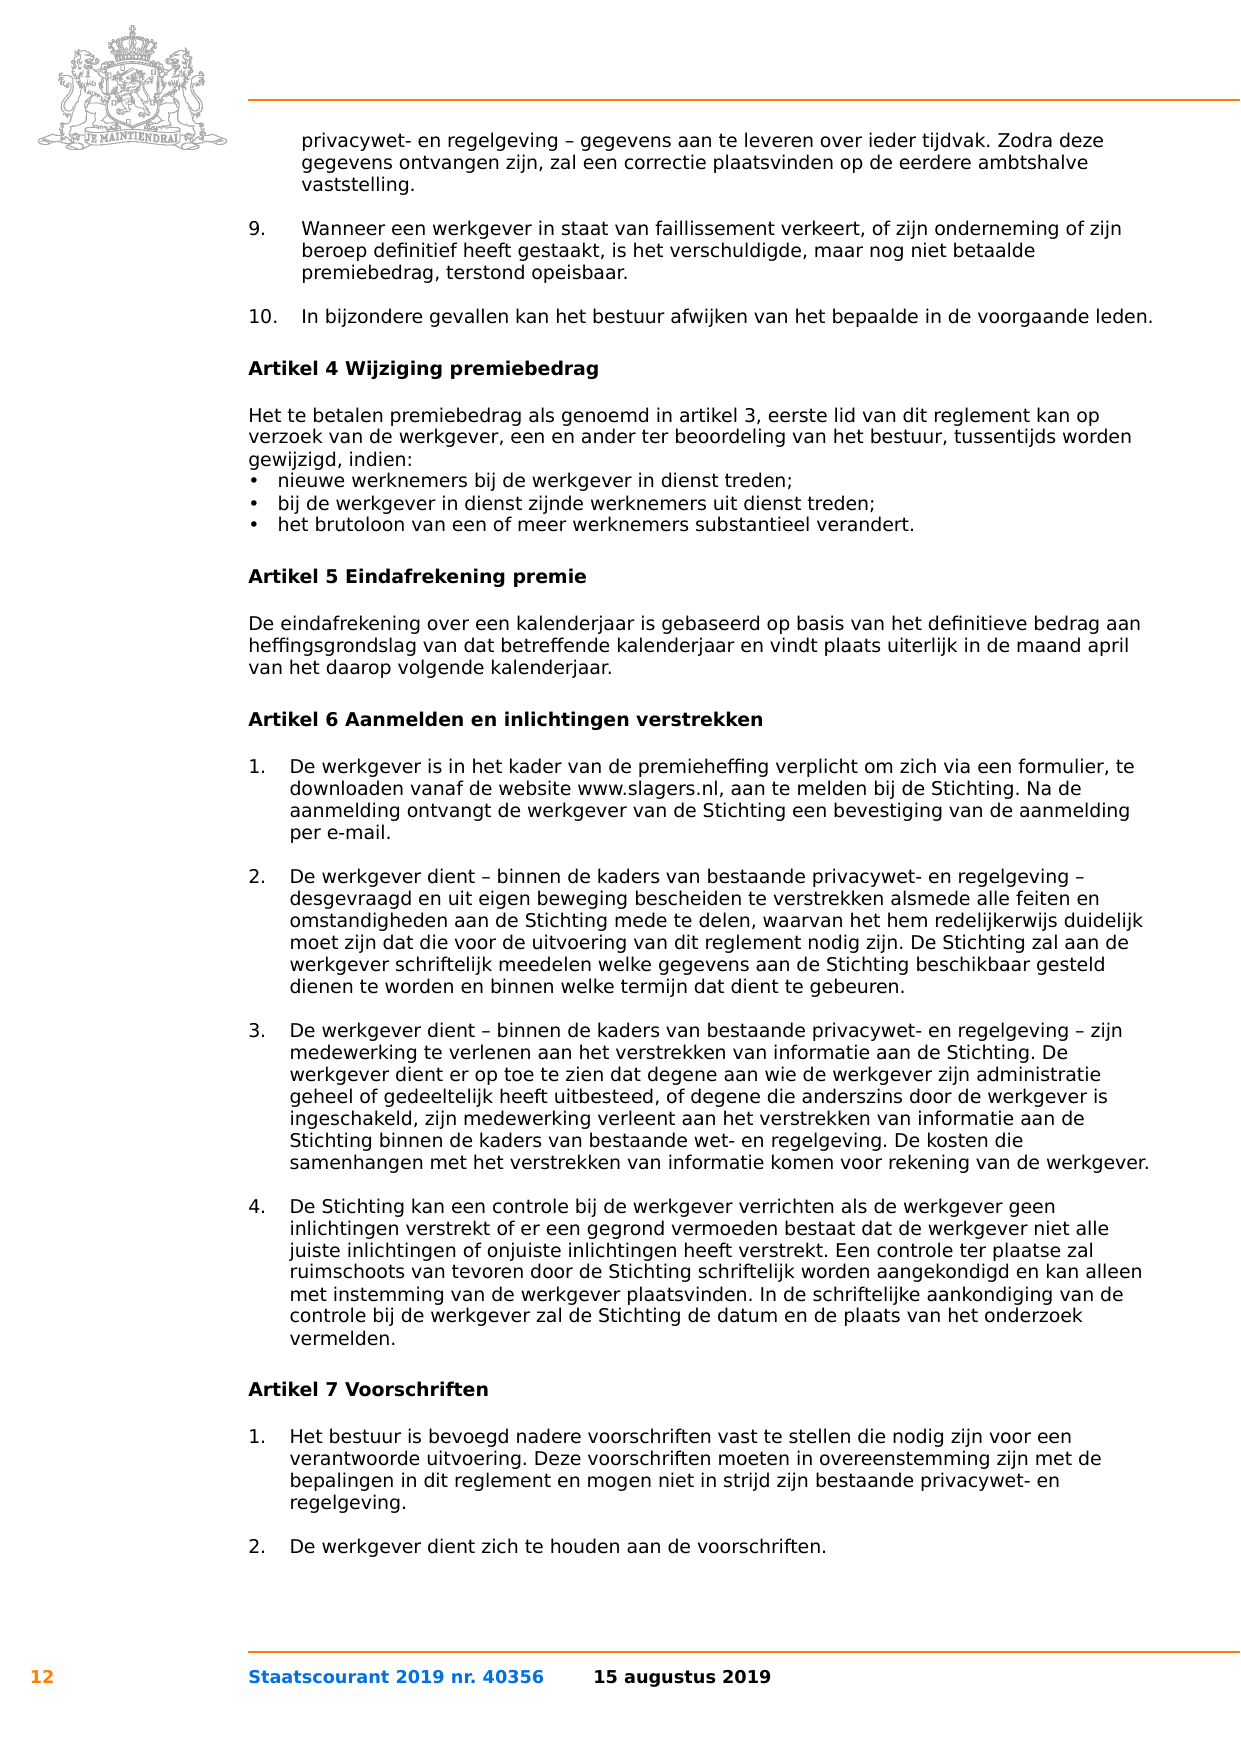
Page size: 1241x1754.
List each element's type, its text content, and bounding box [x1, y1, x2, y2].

text • bij de werkgever in dienst zijnde werknemers uit dienst treden; [248, 492, 1163, 514]
text 10. In bijzondere gevallen kan het bestuur afwijken van het bepaalde in de voorgaande leden. [248, 306, 1163, 327]
text 2. De werkgever dient zich te houden aan de voorschriften. [248, 1536, 1163, 1558]
text privacywet- en regelgeving – gegevens aan te leveren over ieder tijdvak. Zodra deze gegevens ontvangen zijn, zal een correctie plaatsvinden op de eerdere ambtshalve vaststelling. [248, 130, 1163, 196]
subtitle Artikel 7 Voorschriften [248, 1379, 1163, 1401]
text 2. De werkgever dient – binnen de kaders van bestaande privacywet- en regelgeving – desgevraagd en uit eigen beweging bescheiden te verstrekken alsmede alle feiten en omstandigheden aan de Stichting mede te delen, waarvan het hem redelijkerwijs duidelijk moet zijn dat die voor de uitvoering van dit reglement nodig zijn. De Stichting zal aan de werkgever schriftelijk meedelen welke gegevens aan de Stichting beschikbaar gesteld dienen te worden en binnen welke termijn dat dient te gebeuren. [248, 866, 1163, 998]
text 1. De werkgever is in het kader van de premieheffing verplicht om zich via een formulier, te downloaden vanaf de website www.slagers.nl, aan te melden bij de Stichting. Na de aanmelding ontvangt de werkgever van de Stichting een bevestiging van de aanmelding per e-mail. [248, 756, 1163, 844]
text 9. Wanneer een werkgever in staat van faillissement verkeert, of zijn onderneming of zijn beroep definitief heeft gestaakt, is het verschuldigde, maar nog niet betaalde premiebedrag, terstond opeisbaar. [248, 218, 1163, 284]
subtitle Artikel 5 Eindafrekening premie [248, 566, 1163, 588]
text 4. De Stichting kan een controle bij de werkgever verrichten als de werkgever geen inlichtingen verstrekt of er een gegrond vermoeden bestaat dat de werkgever niet alle juiste inlichtingen of onjuiste inlichtingen heeft verstrekt. Een controle ter plaatse zal ruimschoots van tevoren door de Stichting schriftelijk worden aangekondigd en kan alleen met instemming van de werkgever plaatsvinden. In de schriftelijke aankondiging van de controle bij de werkgever zal de Stichting de datum en de plaats van het onderzoek vermelden. [248, 1196, 1163, 1349]
text 1. Het bestuur is bevoegd nadere voorschriften vast te stellen die nodig zijn voor een verantwoorde uitvoering. Deze voorschriften moeten in overeenstemming zijn met de bepalingen in dit reglement en mogen niet in strijd zijn bestaande privacywet- en regelgeving. [248, 1426, 1163, 1514]
text 3. De werkgever dient – binnen de kaders van bestaande privacywet- en regelgeving – zijn medewerking te verlenen aan het verstrekken van informatie aan de Stichting. De werkgever dient er op toe te zien dat degene aan wie de werkgever zijn administratie geheel of gedeeltelijk heeft uitbesteed, of degene die anderszins door de werkgever is ingeschakeld, zijn medewerking verleent aan het verstrekken van informatie aan de Stichting binnen de kaders van bestaande wet- en regelgeving. De kosten die samenhangen met het verstrekken van informatie komen voor rekening van de werkgever. [248, 1020, 1163, 1174]
picture [38, 25, 227, 150]
text Het te betalen premiebedrag als genoemd in artikel 3, eerste lid van dit reglement kan op verzoek van de werkgever, een en ander ter beoordeling van het bestuur, tussentijds worden gewijzigd, indien: [248, 404, 1163, 470]
subtitle Artikel 6 Aanmelden en inlichtingen verstrekken [248, 709, 1163, 731]
text De eindafrekening over een kalenderjaar is gebaseerd op basis van het definitieve bedrag aan heffingsgrondslag van dat betreffende kalenderjaar en vindt plaats uiterlijk in de maand april van het daarop volgende kalenderjaar. [248, 613, 1163, 679]
text • nieuwe werknemers bij de werkgever in dienst treden; [248, 470, 1163, 492]
subtitle Artikel 4 Wijziging premiebedrag [248, 357, 1163, 379]
text • het brutoloon van een of meer werknemers substantieel verandert. [248, 514, 1163, 536]
